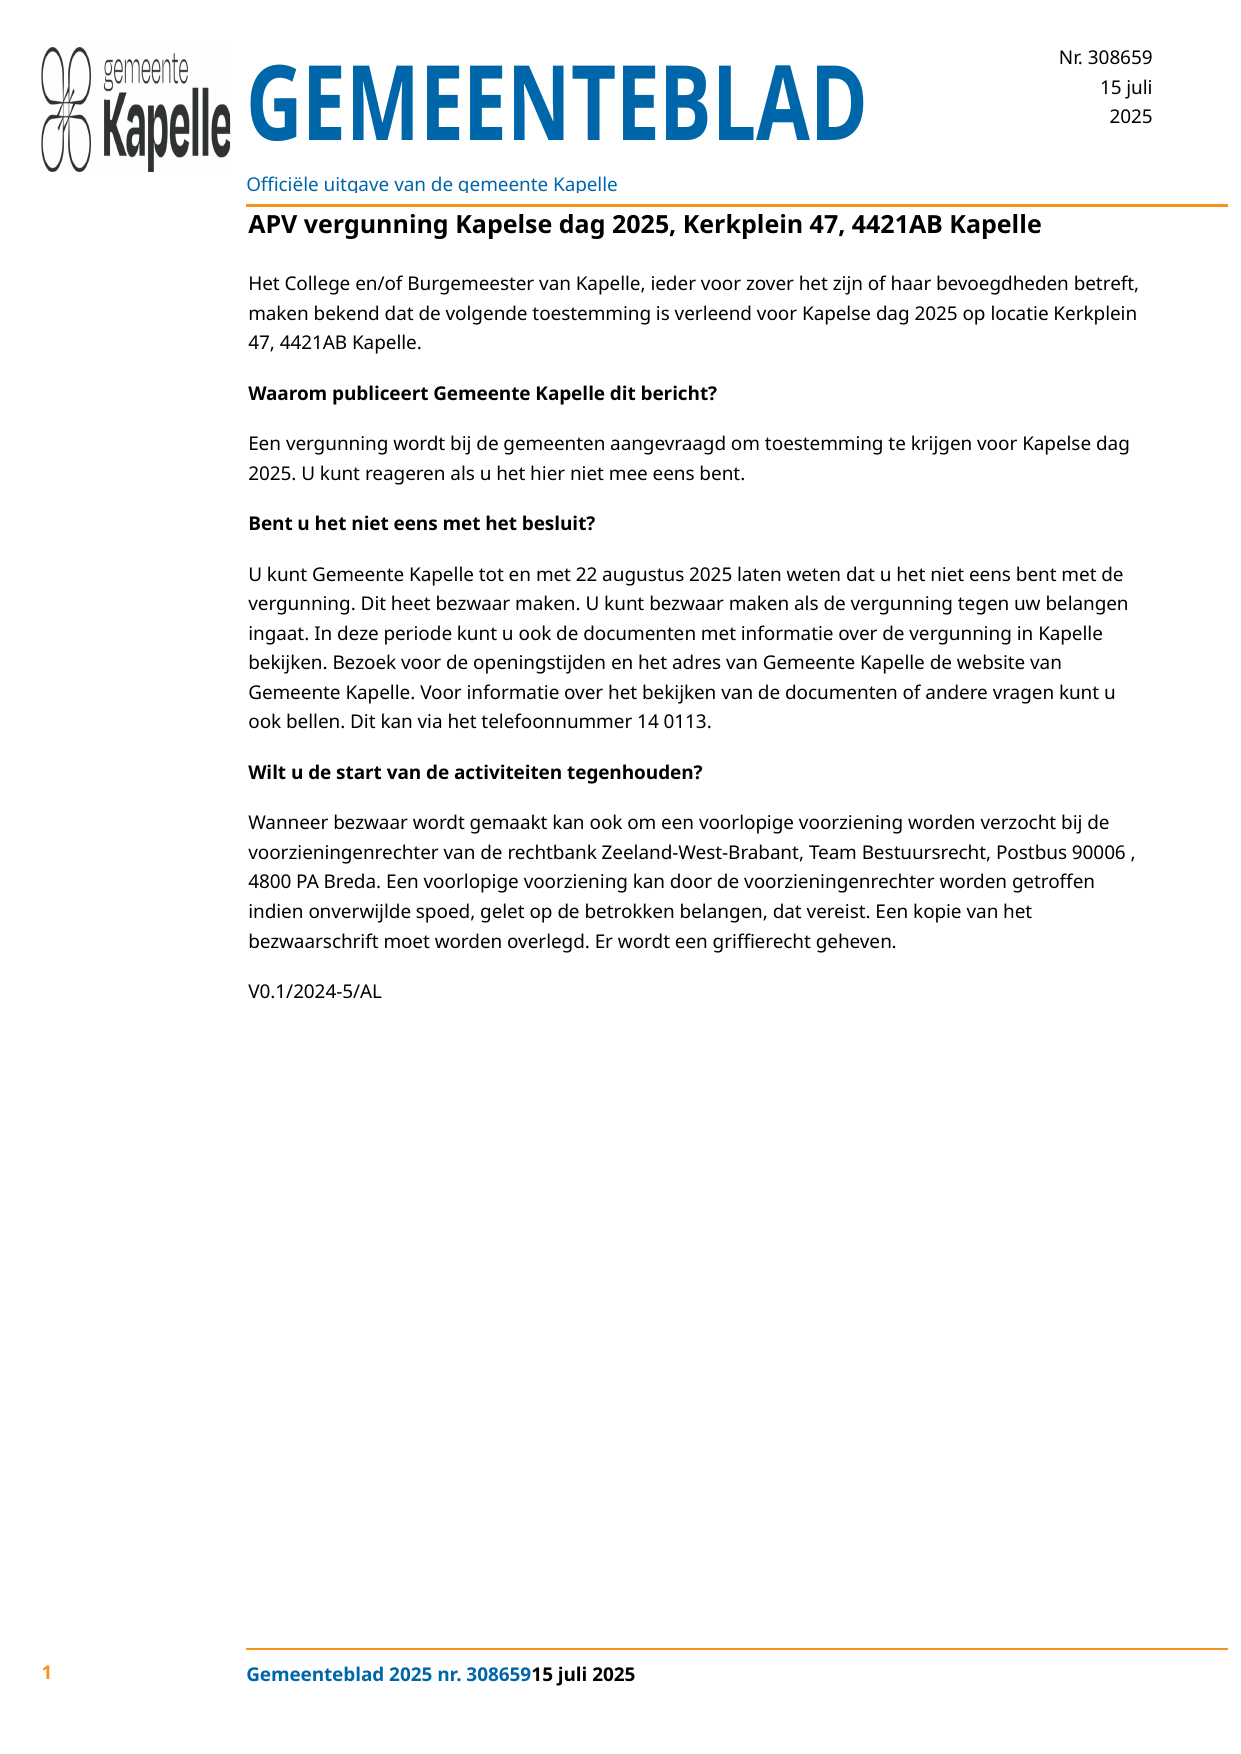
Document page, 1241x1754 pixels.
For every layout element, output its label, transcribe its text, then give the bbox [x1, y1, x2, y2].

text Wilt u de start van de activiteiten tegenhouden? [248, 759, 1152, 785]
text Het College en/of Burgemeester van Kapelle, ieder voor zover het zijn of haar bevoegdheden betreft, maken bekend dat de volgende toestemming is verleend voor Kapelse dag 2025 op locatie Kerkplein 47, 4421AB Kapelle. [248, 270, 1152, 355]
text Bent u het niet eens met het besluit? [248, 510, 1152, 536]
text Wanneer bezwaar wordt gemaakt kan ook om een voorlopige voorziening worden verzocht bij de voorzieningenrechter van de rechtbank Zeeland-West-Brabant, Team Bestuursrecht, Postbus 90006 , 4800 PA Breda. Een voorlopige voorziening kan door de voorzieningenrechter worden getroffen indien onverwijlde spoed, gelet op de betrokken belangen, dat vereist. Een kopie van het bezwaarschrift moet worden overlegd. Er wordt een griffierecht geheven. [248, 809, 1152, 953]
text Een vergunning wordt bij de gemeenten aangevraagd om toestemming te krijgen voor Kapelse dag 2025. U kunt reageren als u het hier niet mee eens bent. [248, 430, 1152, 486]
text APV vergunning Kapelse dag 2025, Kerkplein 47, 4421AB Kapelle [248, 207, 1152, 241]
text U kunt Gemeente Kapelle tot en met 22 augustus 2025 laten weten dat u het niet eens bent met de vergunning. Dit heet bezwaar maken. U kunt bezwaar maken als de vergunning tegen uw belangen ingaat. In deze periode kunt u ook de documenten met informatie over de vergunning in Kapelle bekijken. Bezoek voor de openingstijden en het adres van Gemeente Kapelle de website van Gemeente Kapelle. Voor informatie over het bekijken van de documenten of andere vragen kunt u ook bellen. Dit kan via het telefoonnummer 14 0113. [248, 561, 1152, 734]
text Waarom publiceert Gemeente Kapelle dit bericht? [248, 380, 1152, 406]
picture [41, 47, 231, 172]
text V0.1/2024-5/AL [248, 978, 1152, 1004]
